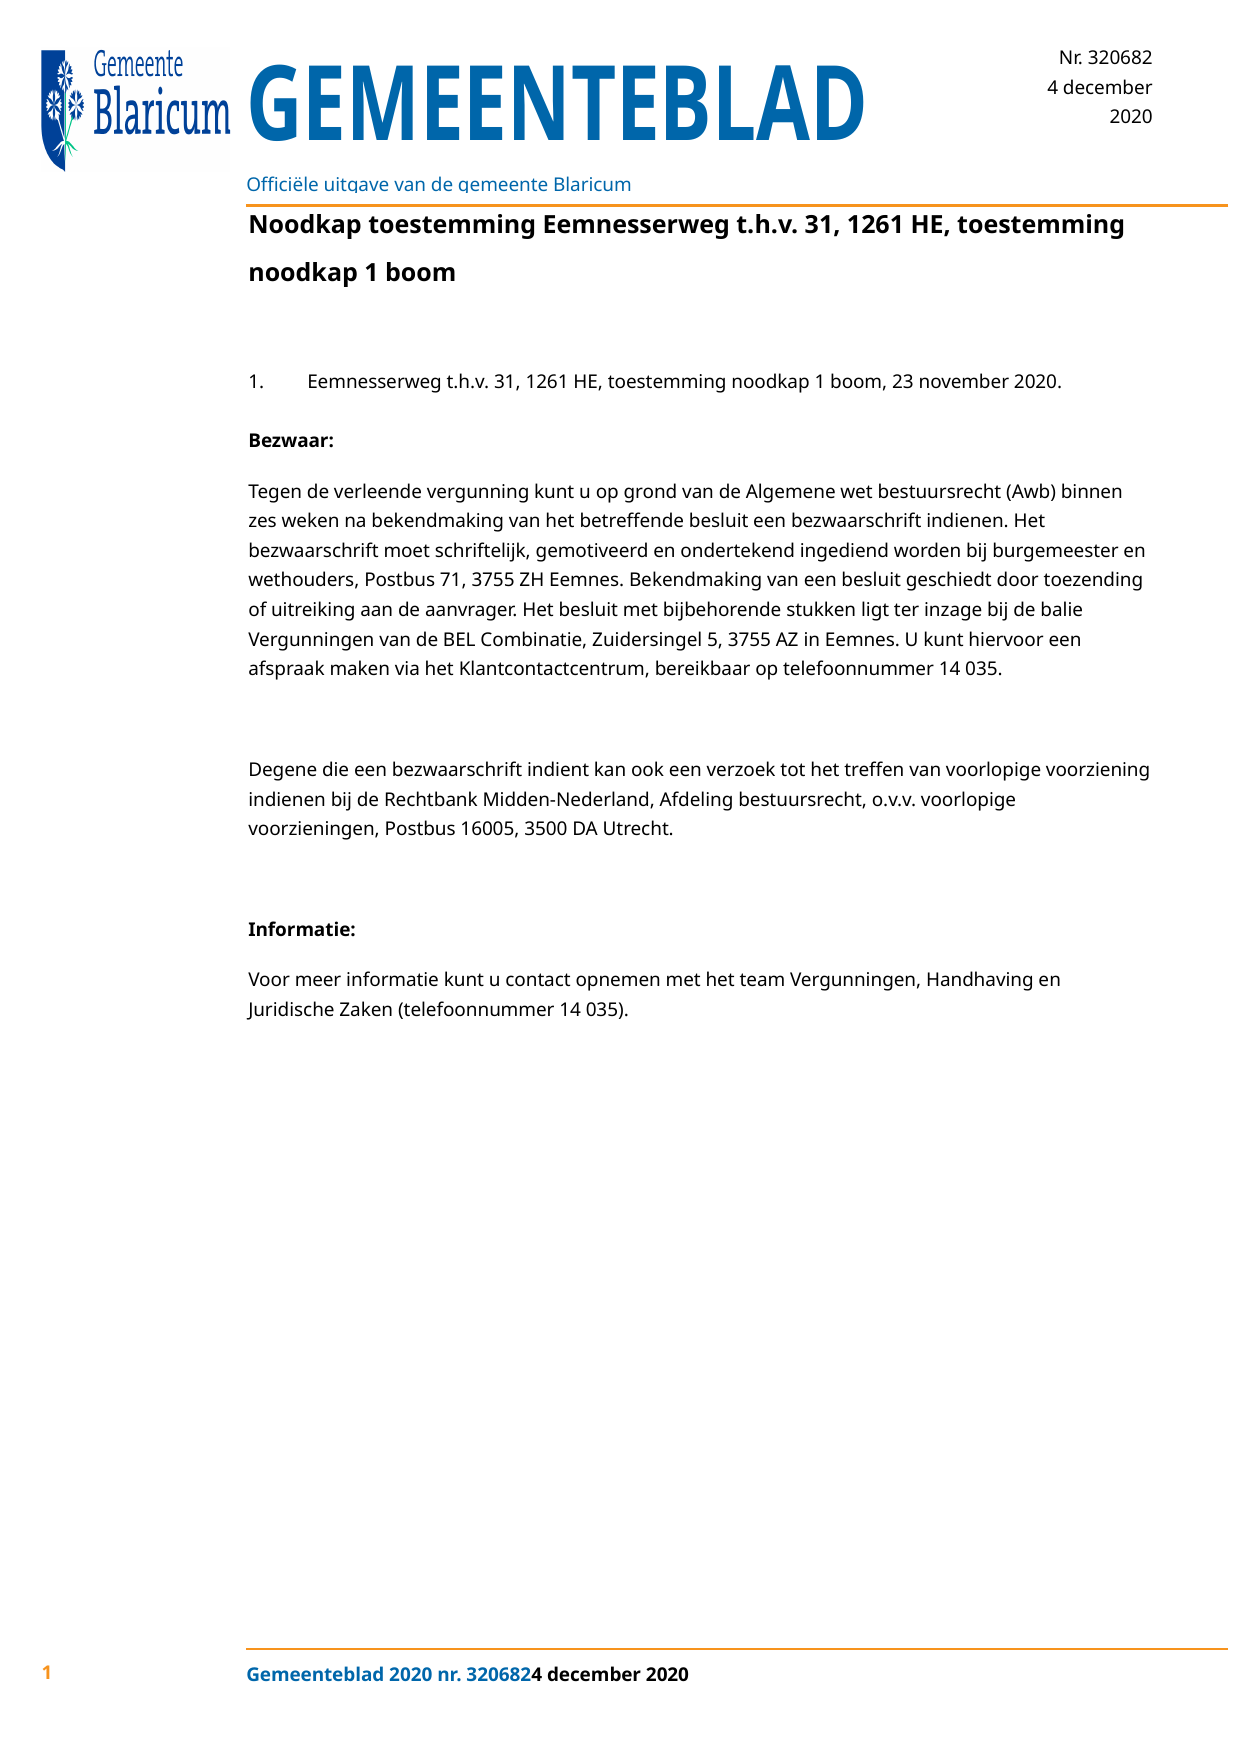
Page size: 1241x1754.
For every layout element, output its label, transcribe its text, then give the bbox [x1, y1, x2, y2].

text Voor meer informatie kunt u contact opnemen met het team Vergunningen, Handhaving en Juridische Zaken (telefoonnummer 14 035). [248, 967, 1152, 1022]
text Degene die een bezwaarschrift indient kan ook een verzoek tot het treffen van voorlopige voorziening indienen bij de Rechtbank Midden-Nederland, Afdeling bestuursrecht, o.v.v. voorlopige voorzieningen, Postbus 16005, 3500 DA Utrecht. [248, 756, 1152, 841]
picture [41, 47, 231, 172]
text Bezwaar: [248, 427, 1152, 453]
text Tegen de verleende vergunning kunt u op grond van de Algemene wet bestuursrecht (Awb) binnen zes weken na bekendmaking van het betreffende besluit een bezwaarschrift indienen. Het bezwaarschrift moet schriftelijk, gemotiveerd en ondertekend ingediend worden bij burgemeester en wethouders, Postbus 71, 3755 ZH Eemnes. Bekendmaking van een besluit geschiedt door toezending of uitreiking aan de aanvrager. Het besluit met bijbehorende stukken ligt ter inzage bij de balie Vergunningen van de BEL Combinatie, Zuidersingel 5, 3755 AZ in Eemnes. U kunt hiervoor een afspraak maken via het Klantcontactcentrum, bereikbaar op telefoonnummer 14 035. [248, 478, 1152, 681]
text Noodkap toestemming Eemnesserweg t.h.v. 31, 1261 HE, toestemming noodkap 1 boom [248, 207, 1152, 288]
text Informatie: [248, 916, 1152, 942]
list Eemnesserweg t.h.v. 31, 1261 HE, toestemming noodkap 1 boom, 23 november 2020. [248, 368, 1152, 394]
